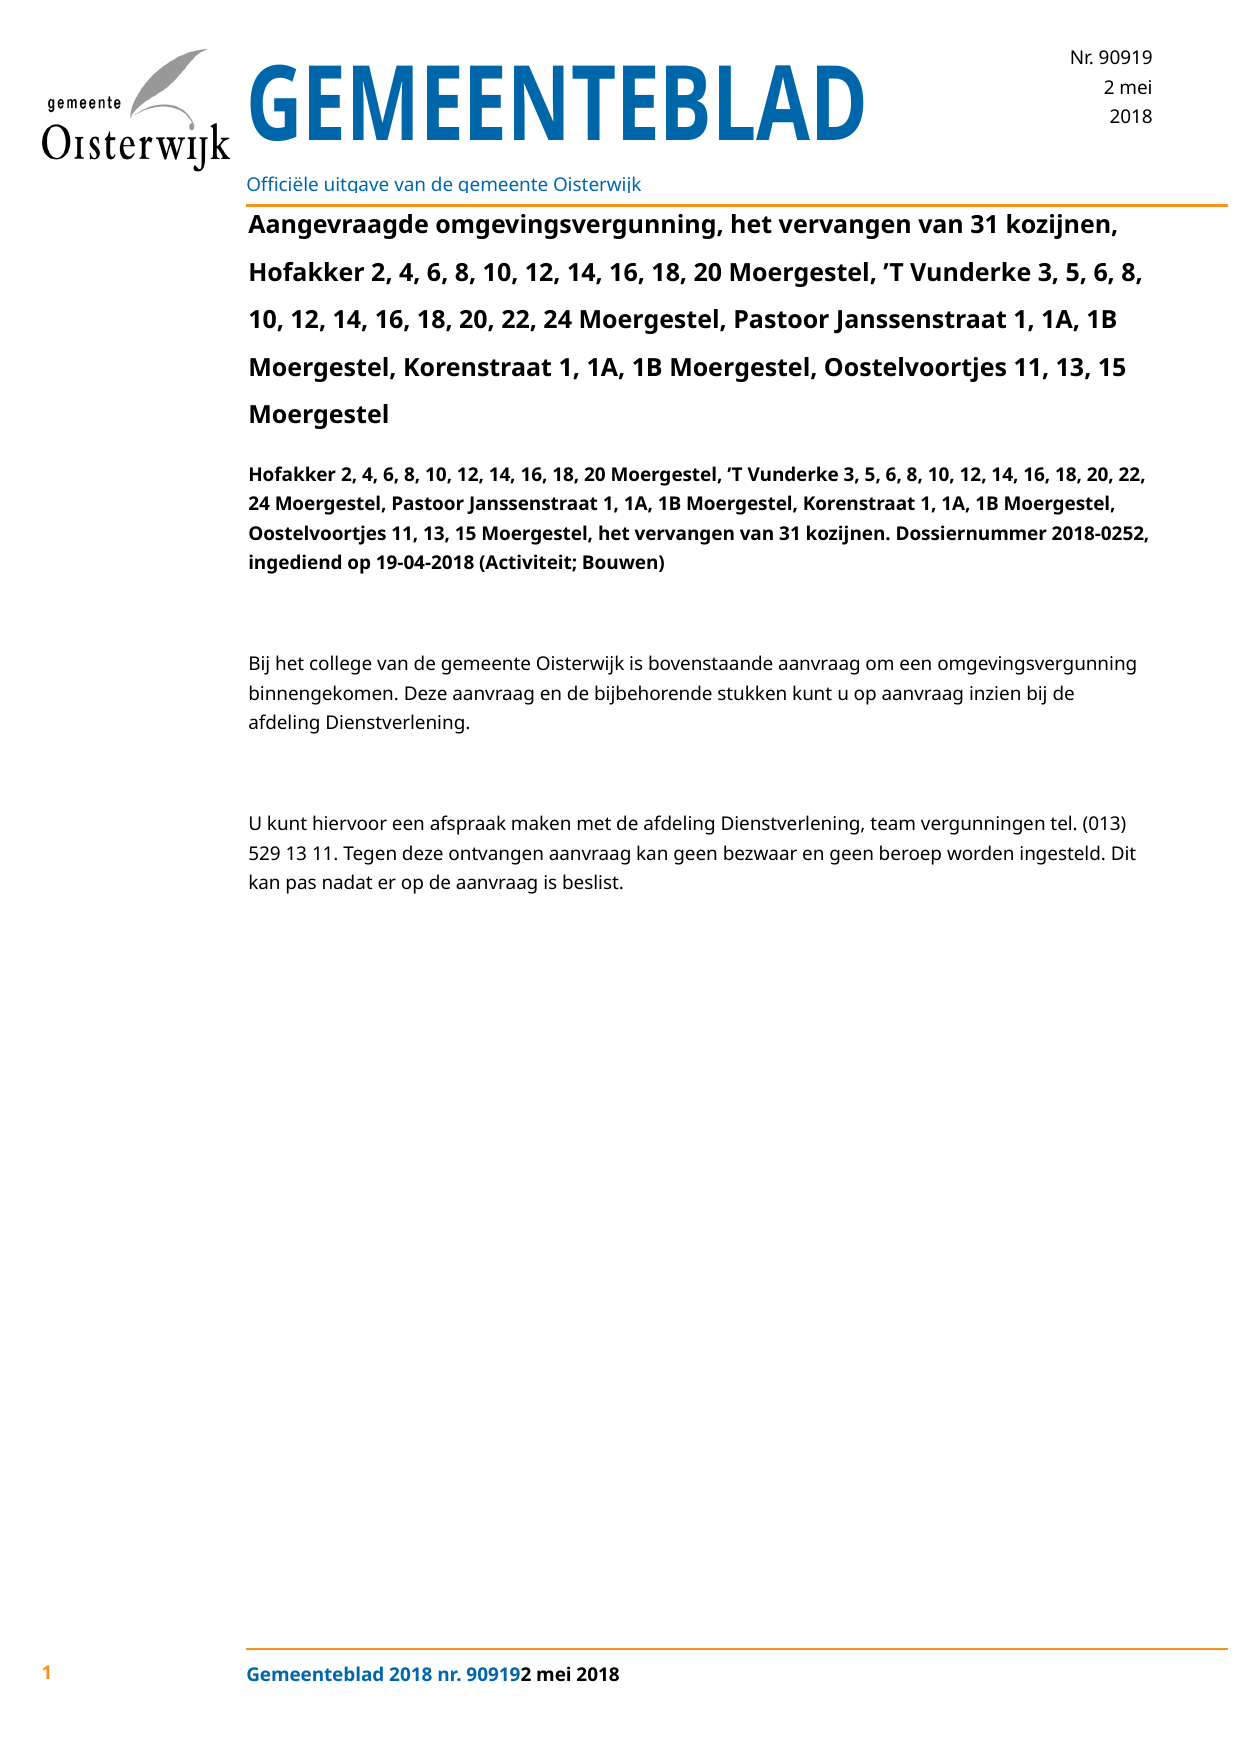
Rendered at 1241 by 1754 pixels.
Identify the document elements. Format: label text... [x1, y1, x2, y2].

text Hofakker 2, 4, 6, 8, 10, 12, 14, 16, 18, 20 Moergestel, ’T Vunderke 3, 5, 6, 8, 10, 12, 14, 16, 18, 20, 22, 24 Moergestel, Pastoor Janssenstraat 1, 1A, 1B Moergestel, Korenstraat 1, 1A, 1B Moergestel, Oostelvoortjes 11, 13, 15 Moergestel, het vervangen van 31 kozijnen. Dossiernummer 2018-0252, ingediend op 19-04-2018 (Activiteit; Bouwen) [248, 461, 1152, 575]
text Aangevraagde omgevingsvergunning, het vervangen van 31 kozijnen, Hofakker 2, 4, 6, 8, 10, 12, 14, 16, 18, 20 Moergestel, ’T Vunderke 3, 5, 6, 8, 10, 12, 14, 16, 18, 20, 22, 24 Moergestel, Pastoor Janssenstraat 1, 1A, 1B Moergestel, Korenstraat 1, 1A, 1B Moergestel, Oostelvoortjes 11, 13, 15 Moergestel [248, 207, 1152, 431]
picture [41, 47, 231, 172]
text Bij het college van de gemeente Oisterwijk is bovenstaande aanvraag om een omgevingsvergunning binnengekomen. Deze aanvraag en de bijbehorende stukken kunt u op aanvraag inzien bij de afdeling Dienstverlening. [248, 650, 1152, 735]
text U kunt hiervoor een afspraak maken met de afdeling Dienstverlening, team vergunningen tel. (013) 529 13 11. Tegen deze ontvangen aanvraag kan geen bezwaar en geen beroep worden ingesteld. Dit kan pas nadat er op de aanvraag is beslist. [248, 810, 1152, 895]
